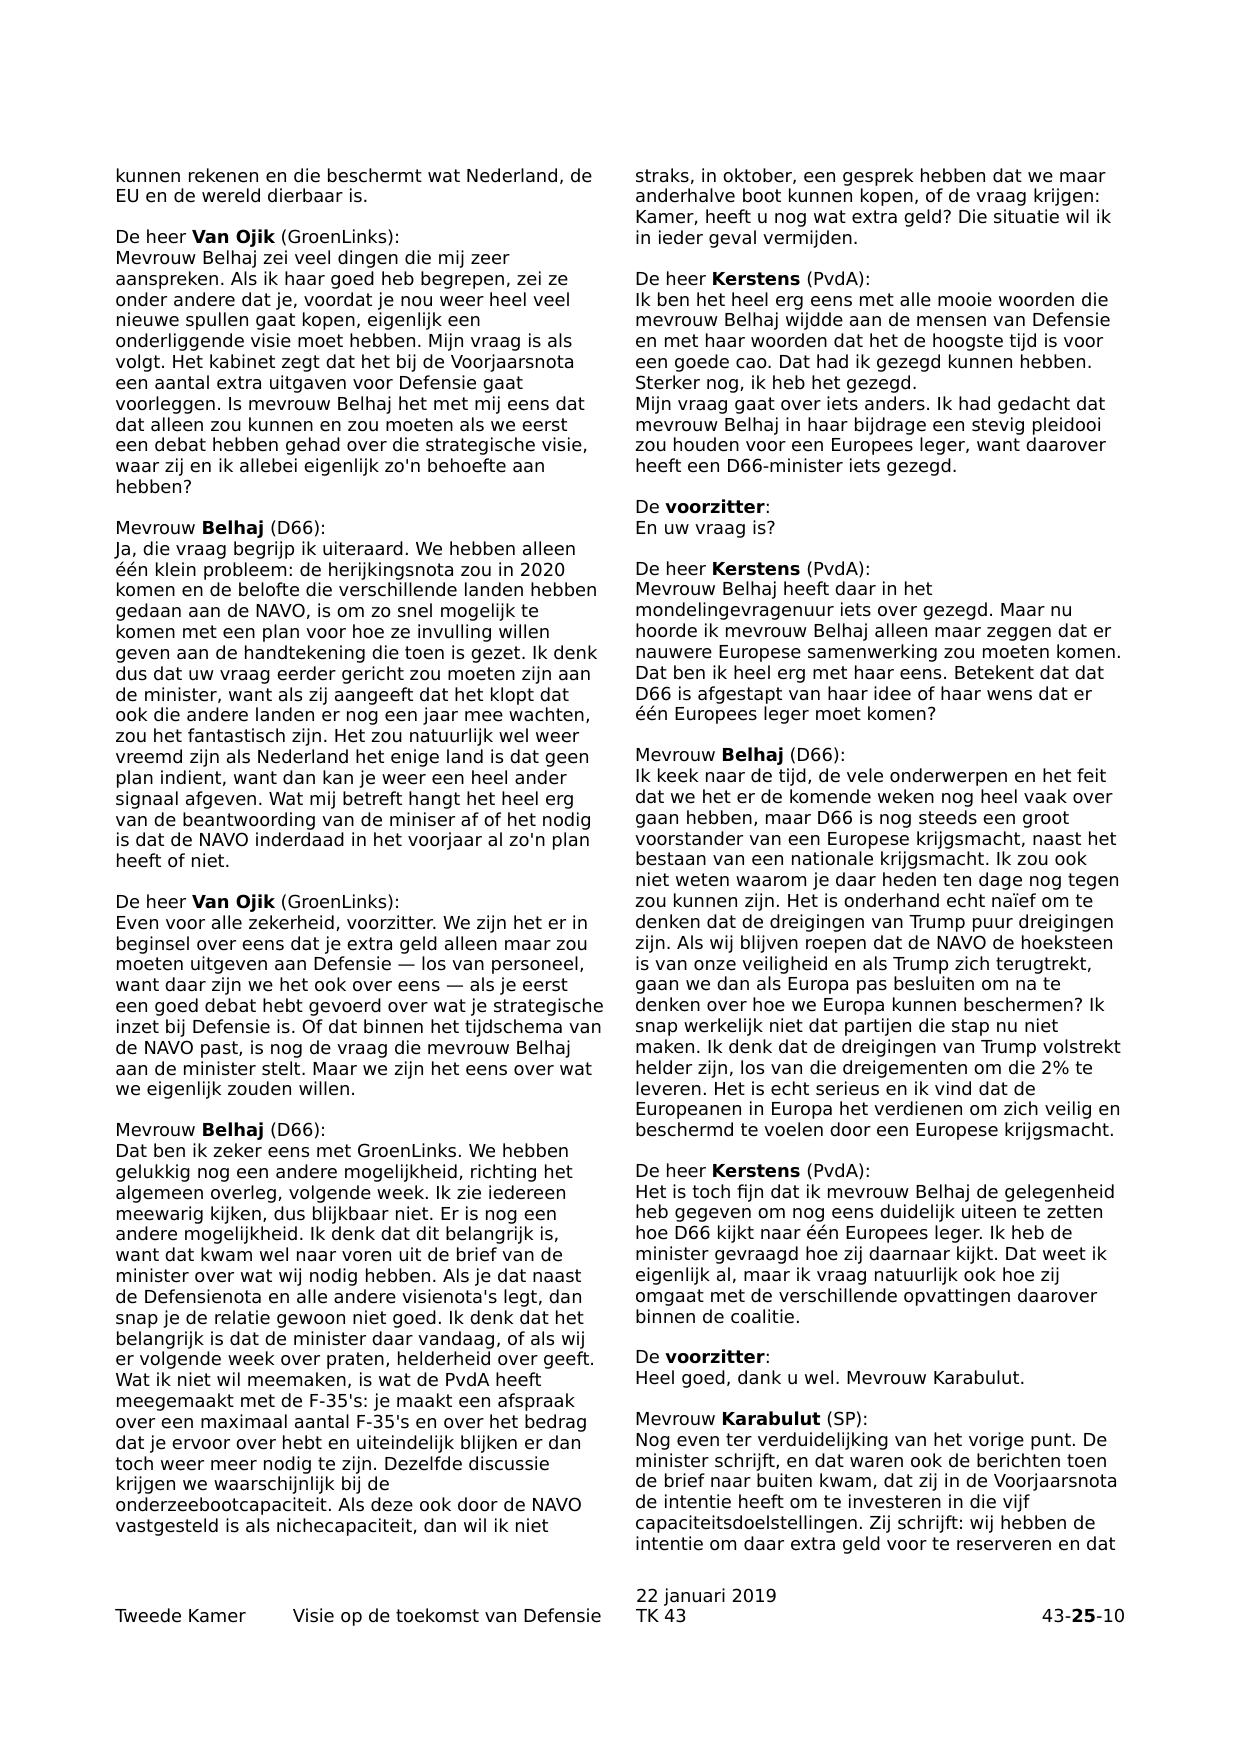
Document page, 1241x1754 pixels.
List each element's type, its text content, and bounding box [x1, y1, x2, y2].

text Het is toch fijn dat ik mevrouw Belhaj de gelegenheid heb gegeven om nog eens duidelijk uiteen te zetten hoe D66 kijkt naar één Europees leger. Ik heb de minister gevraagd hoe zij daarnaar kijkt. Dat weet ik eigenlijk al, maar ik vraag natuurlijk ook hoe zij omgaat met de verschillende opvattingen daarover binnen de coalitie. [635, 1181, 1125, 1327]
text De heer Kerstens (PvdA): [635, 269, 1125, 289]
text Nog even ter verduidelijking van het vorige punt. De minister schrijft, en dat waren ook de berichten toen de brief naar buiten kwam, dat zij in de Voorjaarsnota de intentie heeft om te investeren in die vijf capaciteitsdoelstellingen. Zij schrijft: wij hebben de intentie om daar extra geld voor te reserveren en dat [635, 1429, 1125, 1554]
text Mevrouw Belhaj zei veel dingen die mij zeer aanspreken. Als ik haar goed heb begrepen, zei ze onder andere dat je, voordat je nou weer heel veel nieuwe spullen gaat kopen, eigenlijk een onderliggende visie moet hebben. Mijn vraag is als volgt. Het kabinet zegt dat het bij de Voorjaarsnota een aantal extra uitgaven voor Defensie gaat voorleggen. Is mevrouw Belhaj het met mij eens dat dat alleen zou kunnen en zou moeten als we eerst een debat hebben gehad over die strategische visie, waar zij en ik allebei eigenlijk zo'n behoefte aan hebben? [115, 248, 605, 498]
text De heer Kerstens (PvdA): [635, 1161, 1125, 1181]
text Mevrouw Belhaj (D66): [635, 745, 1125, 766]
text De voorzitter: [635, 497, 1125, 518]
text Ik keek naar de tijd, de vele onderwerpen en het feit dat we het er de komende weken nog heel vaak over gaan hebben, maar D66 is nog steeds een groot voorstander van een Europese krijgsmacht, naast het bestaan van een nationale krijgsmacht. Ik zou ook niet weten waarom je daar heden ten dage nog tegen zou kunnen zijn. Het is onderhand echt naïef om te denken dat de dreigingen van Trump puur dreigingen zijn. Als wij blijven roepen dat de NAVO de hoeksteen is van onze veiligheid en als Trump zich terugtrekt, gaan we dan als Europa pas besluiten om na te denken over hoe we Europa kunnen beschermen? Ik snap werkelijk niet dat partijen die stap nu niet maken. Ik denk dat de dreigingen van Trump volstrekt helder zijn, los van die dreigementen om die 2% te leveren. Het is echt serieus en ik vind dat de Europeanen in Europa het verdienen om zich veilig en beschermd te voelen door een Europese krijgsmacht. [635, 766, 1125, 1141]
text Mijn vraag gaat over iets anders. Ik had gedacht dat mevrouw Belhaj in haar bijdrage een stevig pleidooi zou houden voor een Europees leger, want daarover heeft een D66-minister iets gezegd. [635, 393, 1125, 477]
text straks, in oktober, een gesprek hebben dat we maar anderhalve boot kunnen kopen, of de vraag krijgen: Kamer, heeft u nog wat extra geld? Die situatie wil ik in ieder geval vermijden. [635, 165, 1125, 249]
text Ja, die vraag begrijp ik uiteraard. We hebben alleen één klein probleem: de herijkingsnota zou in 2020 komen en de belofte die verschillende landen hebben gedaan aan de NAVO, is om zo snel mogelijk te komen met een plan voor hoe ze invulling willen geven aan de handtekening die toen is gezet. Ik denk dus dat uw vraag eerder gericht zou moeten zijn aan de minister, want als zij aangeeft dat het klopt dat ook die andere landen er nog een jaar mee wachten, zou het fantastisch zijn. Het zou natuurlijk wel weer vreemd zijn als Nederland het enige land is dat geen plan indient, want dan kan je weer een heel ander signaal afgeven. Wat mij betreft hangt het heel erg van de beantwoording van de miniser af of het nodig is dat de NAVO inderdaad in het voorjaar al zo'n plan heeft of niet. [115, 538, 605, 872]
text De heer Kerstens (PvdA): [635, 558, 1125, 579]
text kunnen rekenen en die beschermt wat Nederland, de EU en de wereld dierbaar is. [115, 165, 605, 207]
text Mevrouw Belhaj (D66): [115, 518, 605, 538]
text Mevrouw Karabulut (SP): [635, 1409, 1125, 1429]
text En uw vraag is? [635, 518, 1125, 538]
text De heer Van Ojik (GroenLinks): [115, 892, 605, 912]
text De voorzitter: [635, 1347, 1125, 1368]
text Mevrouw Belhaj heeft daar in het mondelingevragenuur iets over gezegd. Maar nu hoorde ik mevrouw Belhaj alleen maar zeggen dat er nauwere Europese samenwerking zou moeten komen. Dat ben ik heel erg met haar eens. Betekent dat dat D66 is afgestapt van haar idee of haar wens dat er één Europees leger moet komen? [635, 579, 1125, 725]
text De heer Van Ojik (GroenLinks): [115, 227, 605, 248]
text Even voor alle zekerheid, voorzitter. We zijn het er in beginsel over eens dat je extra geld alleen maar zou moeten uitgeven aan Defensie — los van personeel, want daar zijn we het ook over eens — als je eerst een goed debat hebt gevoerd over wat je strategische inzet bij Defensie is. Of dat binnen het tijdschema van de NAVO past, is nog de vraag die mevrouw Belhaj aan de minister stelt. Maar we zijn het eens over wat we eigenlijk zouden willen. [115, 912, 605, 1100]
text Ik ben het heel erg eens met alle mooie woorden die mevrouw Belhaj wijdde aan de mensen van Defensie en met haar woorden dat het de hoogste tijd is voor een goede cao. Dat had ik gezegd kunnen hebben. Sterker nog, ik heb het gezegd. [635, 289, 1125, 393]
text Heel goed, dank u wel. Mevrouw Karabulut. [635, 1368, 1125, 1389]
text Dat ben ik zeker eens met GroenLinks. We hebben gelukkig nog een andere mogelijkheid, richting het algemeen overleg, volgende week. Ik zie iedereen meewarig kijken, dus blijkbaar niet. Er is nog een andere mogelijkheid. Ik denk dat dit belangrijk is, want dat kwam wel naar voren uit de brief van de minister over wat wij nodig hebben. Als je dat naast de Defensienota en alle andere visienota's legt, dan snap je de relatie gewoon niet goed. Ik denk dat het belangrijk is dat de minister daar vandaag, of als wij er volgende week over praten, helderheid over geeft. Wat ik niet wil meemaken, is wat de PvdA heeft meegemaakt met de F-35's: je maakt een afspraak over een maximaal aantal F-35's en over het bedrag dat je ervoor over hebt en uiteindelijk blijken er dan toch weer meer nodig te zijn. Dezelfde discussie krijgen we waarschijnlijk bij de onderzeebootcapaciteit. Als deze ook door de NAVO vastgesteld is als nichecapaciteit, dan wil ik niet [115, 1141, 605, 1537]
text Mevrouw Belhaj (D66): [115, 1120, 605, 1141]
